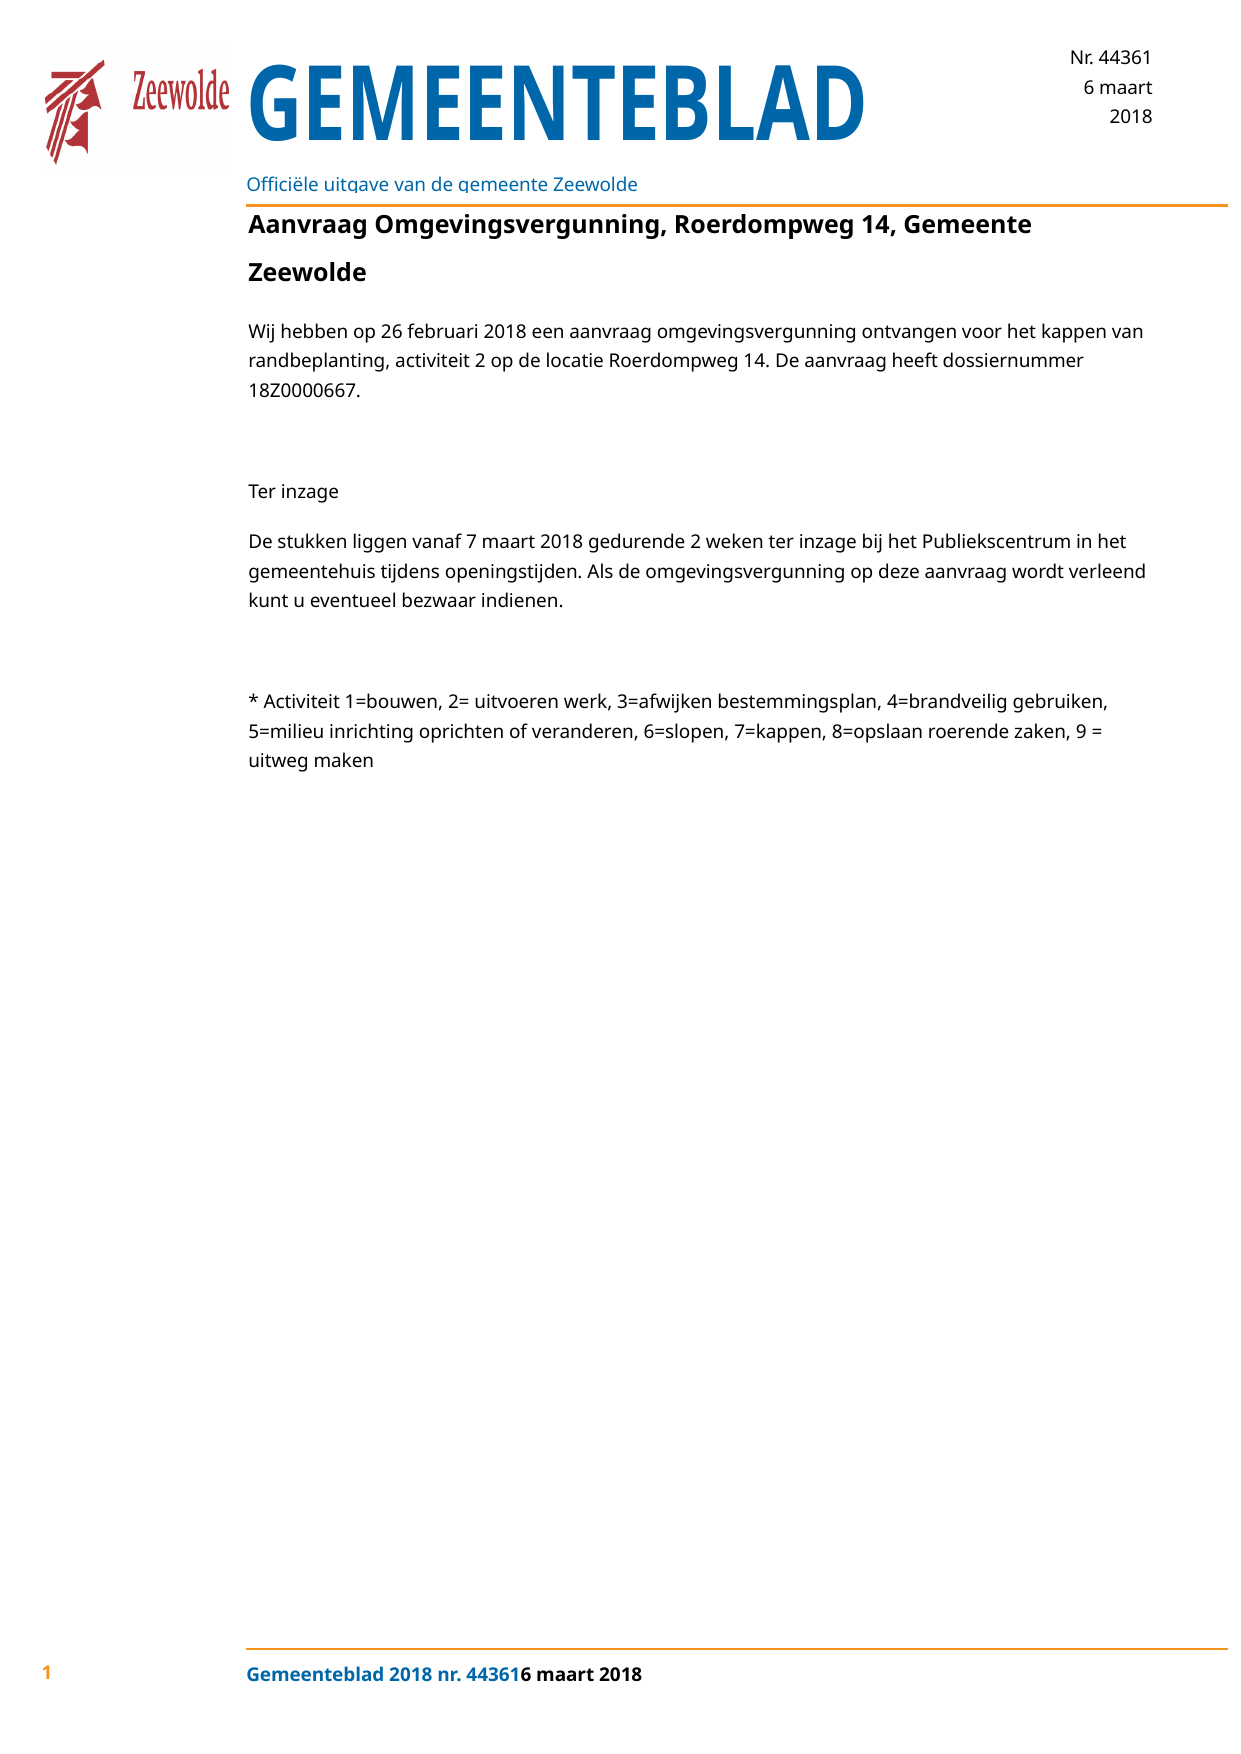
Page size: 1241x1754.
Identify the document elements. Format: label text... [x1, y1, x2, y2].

text De stukken liggen vanaf 7 maart 2018 gedurende 2 weken ter inzage bij het Publiekscentrum in het gemeentehuis tijdens openingstijden. Als de omgevingsvergunning op deze aanvraag wordt verleend kunt u eventueel bezwaar indienen. [248, 528, 1152, 613]
text Aanvraag Omgevingsvergunning, Roerdompweg 14, Gemeente Zeewolde [248, 207, 1152, 288]
text Wij hebben op 26 februari 2018 een aanvraag omgevingsvergunning ontvangen voor het kappen van randbeplanting, activiteit 2 op de locatie Roerdompweg 14. De aanvraag heeft dossiernummer 18Z0000667. [248, 318, 1152, 403]
text Ter inzage [248, 478, 1152, 504]
text * Activiteit 1=bouwen, 2= uitvoeren werk, 3=afwijken bestemmingsplan, 4=brandveilig gebruiken, 5=milieu inrichting oprichten of veranderen, 6=slopen, 7=kappen, 8=opslaan roerende zaken, 9 = uitweg maken [248, 688, 1152, 773]
picture [41, 47, 231, 172]
